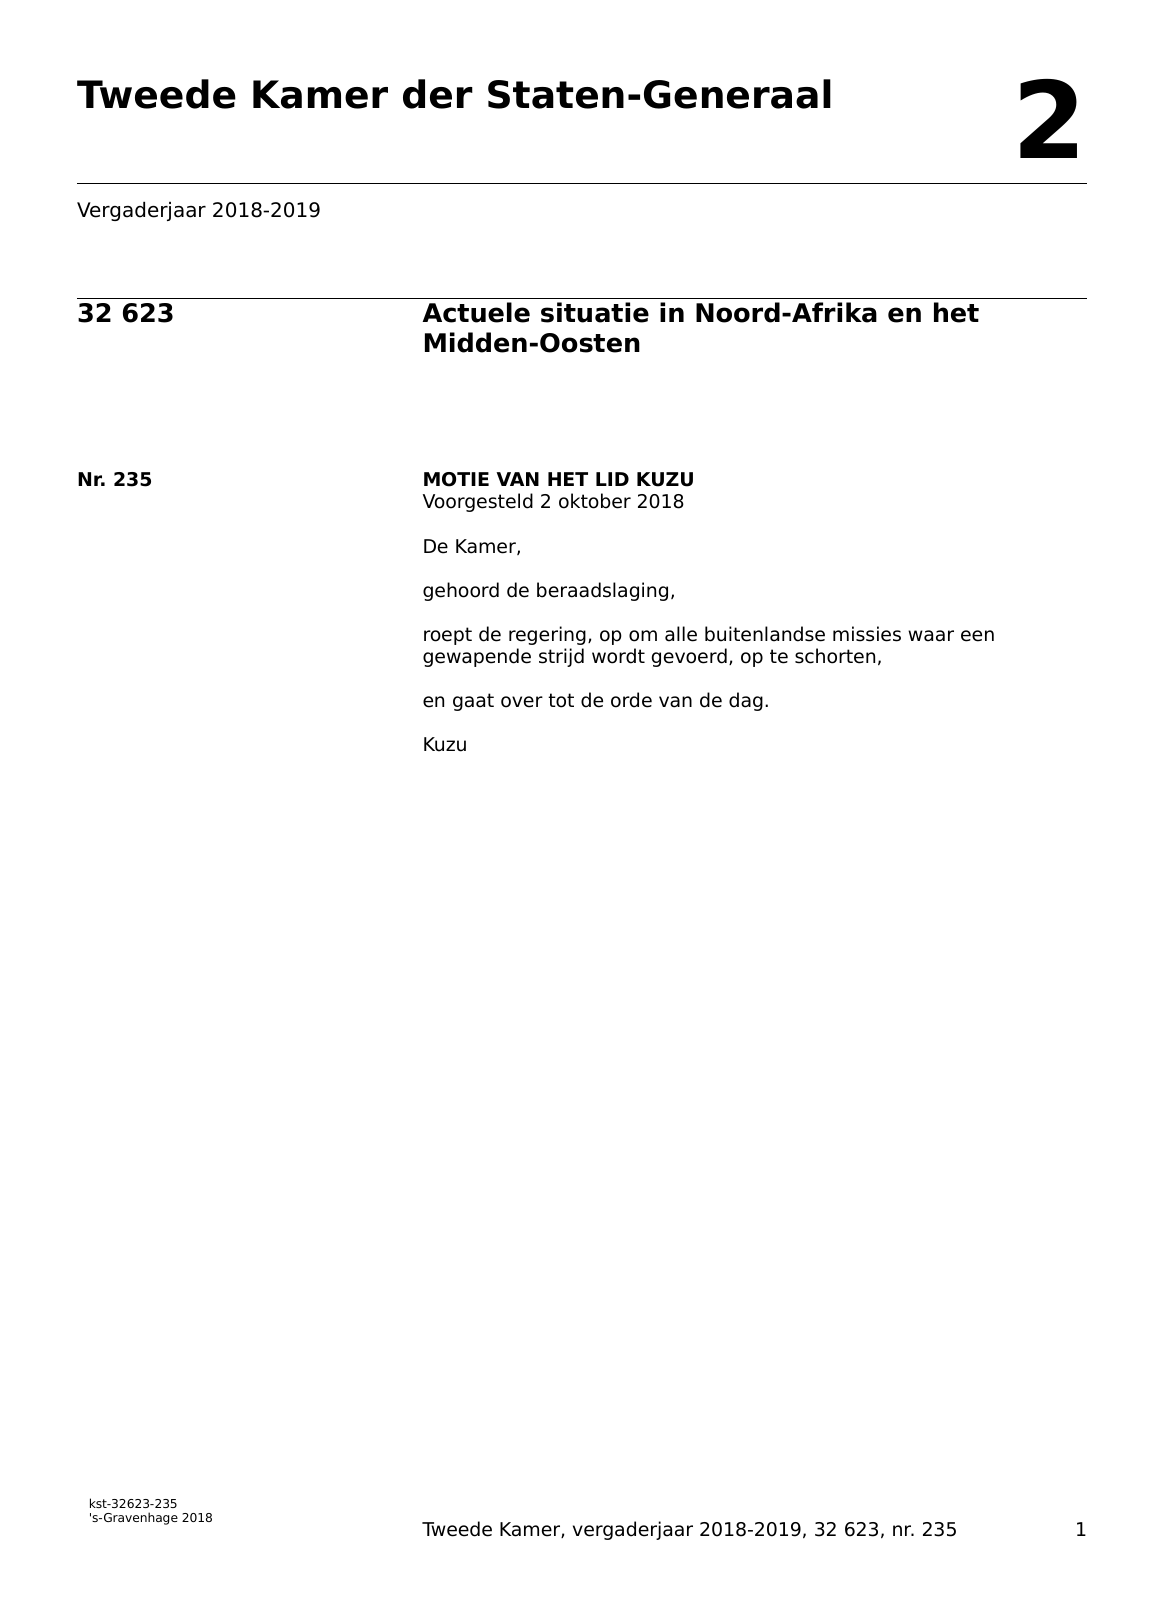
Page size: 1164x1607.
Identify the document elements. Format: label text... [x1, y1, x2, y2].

text kst-32623-235 [88, 1497, 323, 1511]
text De Kamer, [422, 536, 1087, 557]
text Kuzu [422, 734, 1087, 756]
subtitle 32 623 Actuele situatie in Noord-Afrika en het Midden-Oosten [77, 299, 1087, 358]
table_cell Vergaderjaar 2018-2019 [77, 184, 1087, 298]
text roept de regering, op om alle buitenlandse missies waar een gewapende strijd wordt gevoerd, op te schorten, [422, 624, 1087, 668]
table_header 2 [886, 59, 1087, 183]
text Voorgesteld 2 oktober 2018 [422, 491, 1087, 513]
text gehoord de beraadslaging, [422, 580, 1087, 602]
text en gaat over tot de orde van de dag. [422, 690, 1087, 712]
table_header Tweede Kamer der Staten-Generaal [77, 59, 886, 183]
subtitle Nr. 235 MOTIE VAN HET LID KUZU [77, 469, 1087, 491]
text 's-Gravenhage 2018 [88, 1511, 323, 1525]
